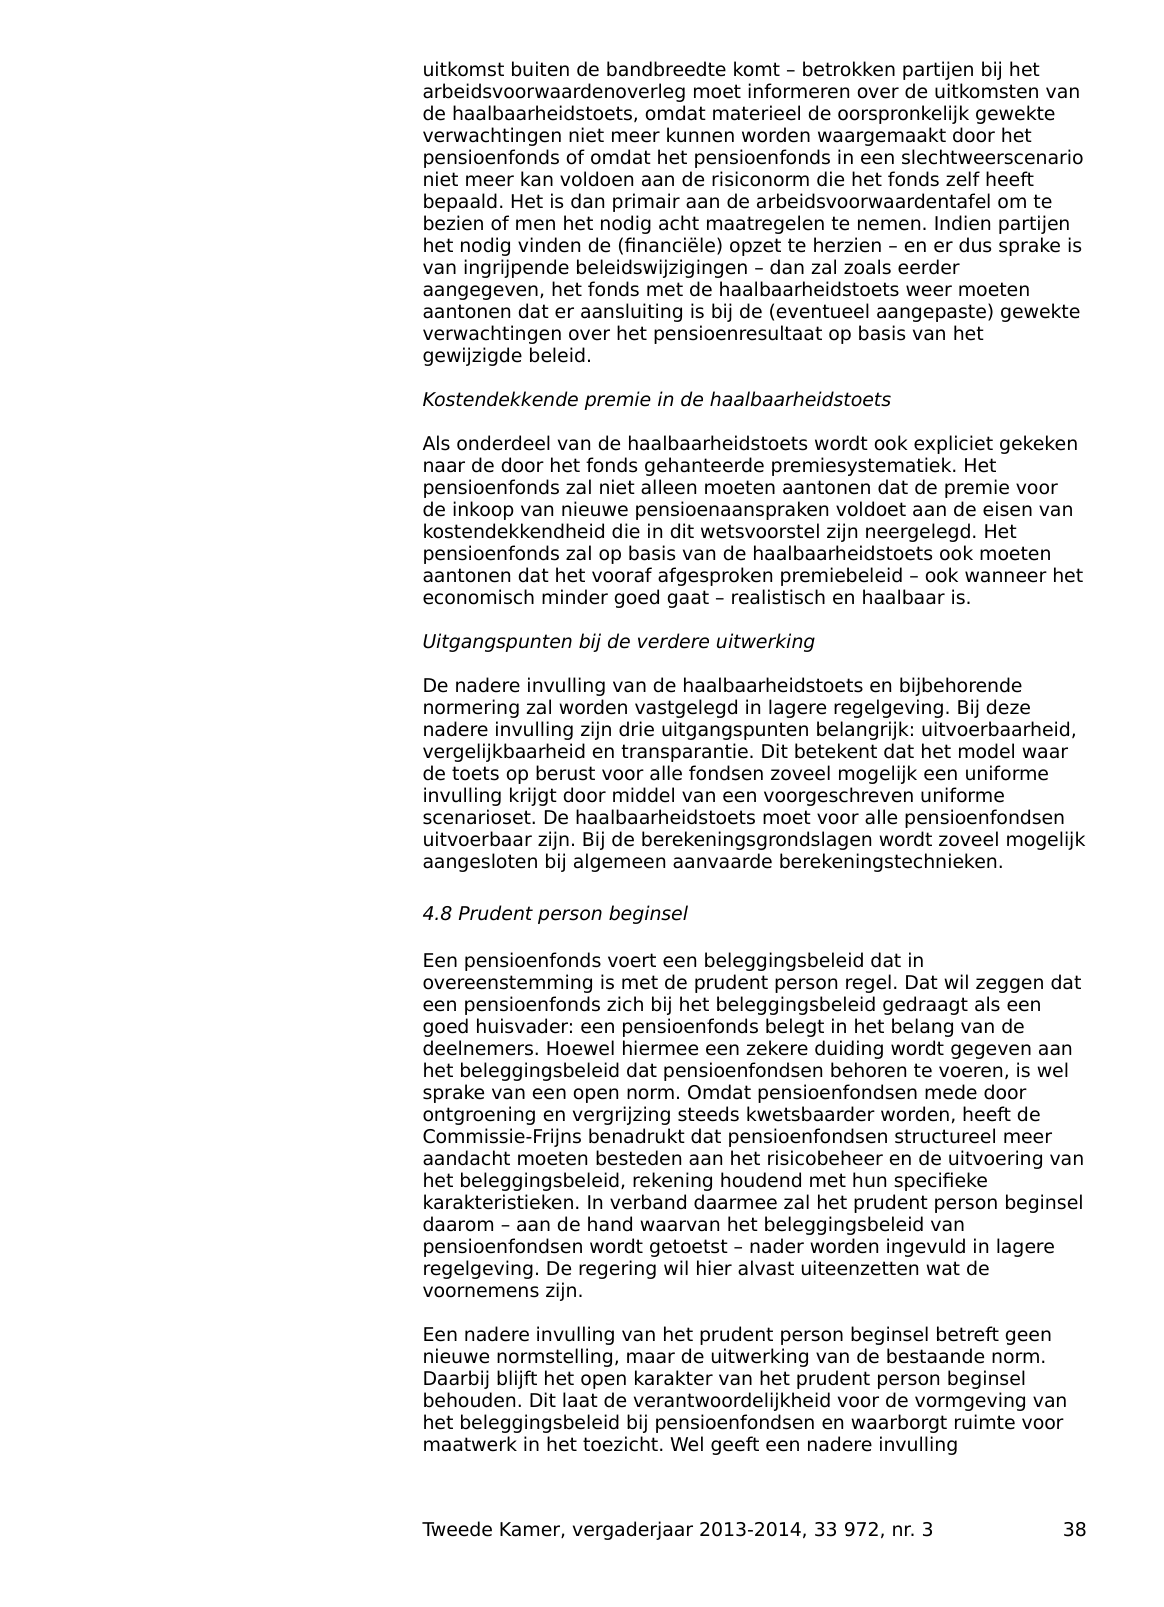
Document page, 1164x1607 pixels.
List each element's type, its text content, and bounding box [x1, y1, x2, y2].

subtitle 4.8 Prudent person beginsel [422, 903, 1087, 925]
text Een pensioenfonds voert een beleggingsbeleid dat in overeenstemming is met de prudent person regel. Dat wil zeggen dat een pensioenfonds zich bij het beleggingsbeleid gedraagt als een goed huisvader: een pensioenfonds belegt in het belang van de deelnemers. Hoewel hiermee een zekere duiding wordt gegeven aan het beleggingsbeleid dat pensioenfondsen behoren te voeren, is wel sprake van een open norm. Omdat pensioenfondsen mede door ontgroening en vergrijzing steeds kwetsbaarder worden, heeft de Commissie-Frijns benadrukt dat pensioenfondsen structureel meer aandacht moeten besteden aan het risicobeheer en de uitvoering van het beleggingsbeleid, rekening houdend met hun specifieke karakteristieken. In verband daarmee zal het prudent person beginsel daarom – aan de hand waarvan het beleggingsbeleid van pensioenfondsen wordt getoetst – nader worden ingevuld in lagere regelgeving. De regering wil hier alvast uiteenzetten wat de voornemens zijn. [422, 950, 1087, 1302]
text Een nadere invulling van het prudent person beginsel betreft geen nieuwe normstelling, maar de uitwerking van de bestaande norm. Daarbij blijft het open karakter van het prudent person beginsel behouden. Dit laat de verantwoordelijkheid voor de vormgeving van het beleggingsbeleid bij pensioenfondsen en waarborgt ruimte voor maatwerk in het toezicht. Wel geeft een nadere invulling [422, 1324, 1087, 1456]
subtitle Uitgangspunten bij de verdere uitwerking [422, 631, 1087, 653]
text Als onderdeel van de haalbaarheidstoets wordt ook expliciet gekeken naar de door het fonds gehanteerde premiesystematiek. Het pensioenfonds zal niet alleen moeten aantonen dat de premie voor de inkoop van nieuwe pensioenaanspraken voldoet aan de eisen van kostendekkendheid die in dit wetsvoorstel zijn neergelegd. Het pensioenfonds zal op basis van de haalbaarheidstoets ook moeten aantonen dat het vooraf afgesproken premiebeleid – ook wanneer het economisch minder goed gaat – realistisch en haalbaar is. [422, 433, 1087, 609]
text De nadere invulling van de haalbaarheidstoets en bijbehorende normering zal worden vastgelegd in lagere regelgeving. Bij deze nadere invulling zijn drie uitgangspunten belangrijk: uitvoerbaarheid, vergelijkbaarheid en transparantie. Dit betekent dat het model waar de toets op berust voor alle fondsen zoveel mogelijk een uniforme invulling krijgt door middel van een voorgeschreven uniforme scenarioset. De haalbaarheidstoets moet voor alle pensioenfondsen uitvoerbaar zijn. Bij de berekeningsgrondslagen wordt zoveel mogelijk aangesloten bij algemeen aanvaarde berekeningstechnieken. [422, 675, 1087, 873]
subtitle Kostendekkende premie in de haalbaarheidstoets [422, 389, 1087, 411]
text uitkomst buiten de bandbreedte komt – betrokken partijen bij het arbeidsvoorwaardenoverleg moet informeren over de uitkomsten van de haalbaarheidstoets, omdat materieel de oorspronkelijk gewekte verwachtingen niet meer kunnen worden waargemaakt door het pensioenfonds of omdat het pensioenfonds in een slechtweerscenario niet meer kan voldoen aan de risiconorm die het fonds zelf heeft bepaald. Het is dan primair aan de arbeidsvoorwaardentafel om te bezien of men het nodig acht maatregelen te nemen. Indien partijen het nodig vinden de (financiële) opzet te herzien – en er dus sprake is van ingrijpende beleidswijzigingen – dan zal zoals eerder aangegeven, het fonds met de haalbaarheidstoets weer moeten aantonen dat er aansluiting is bij de (eventueel aangepaste) gewekte verwachtingen over het pensioenresultaat op basis van het gewijzigde beleid. [422, 59, 1087, 367]
